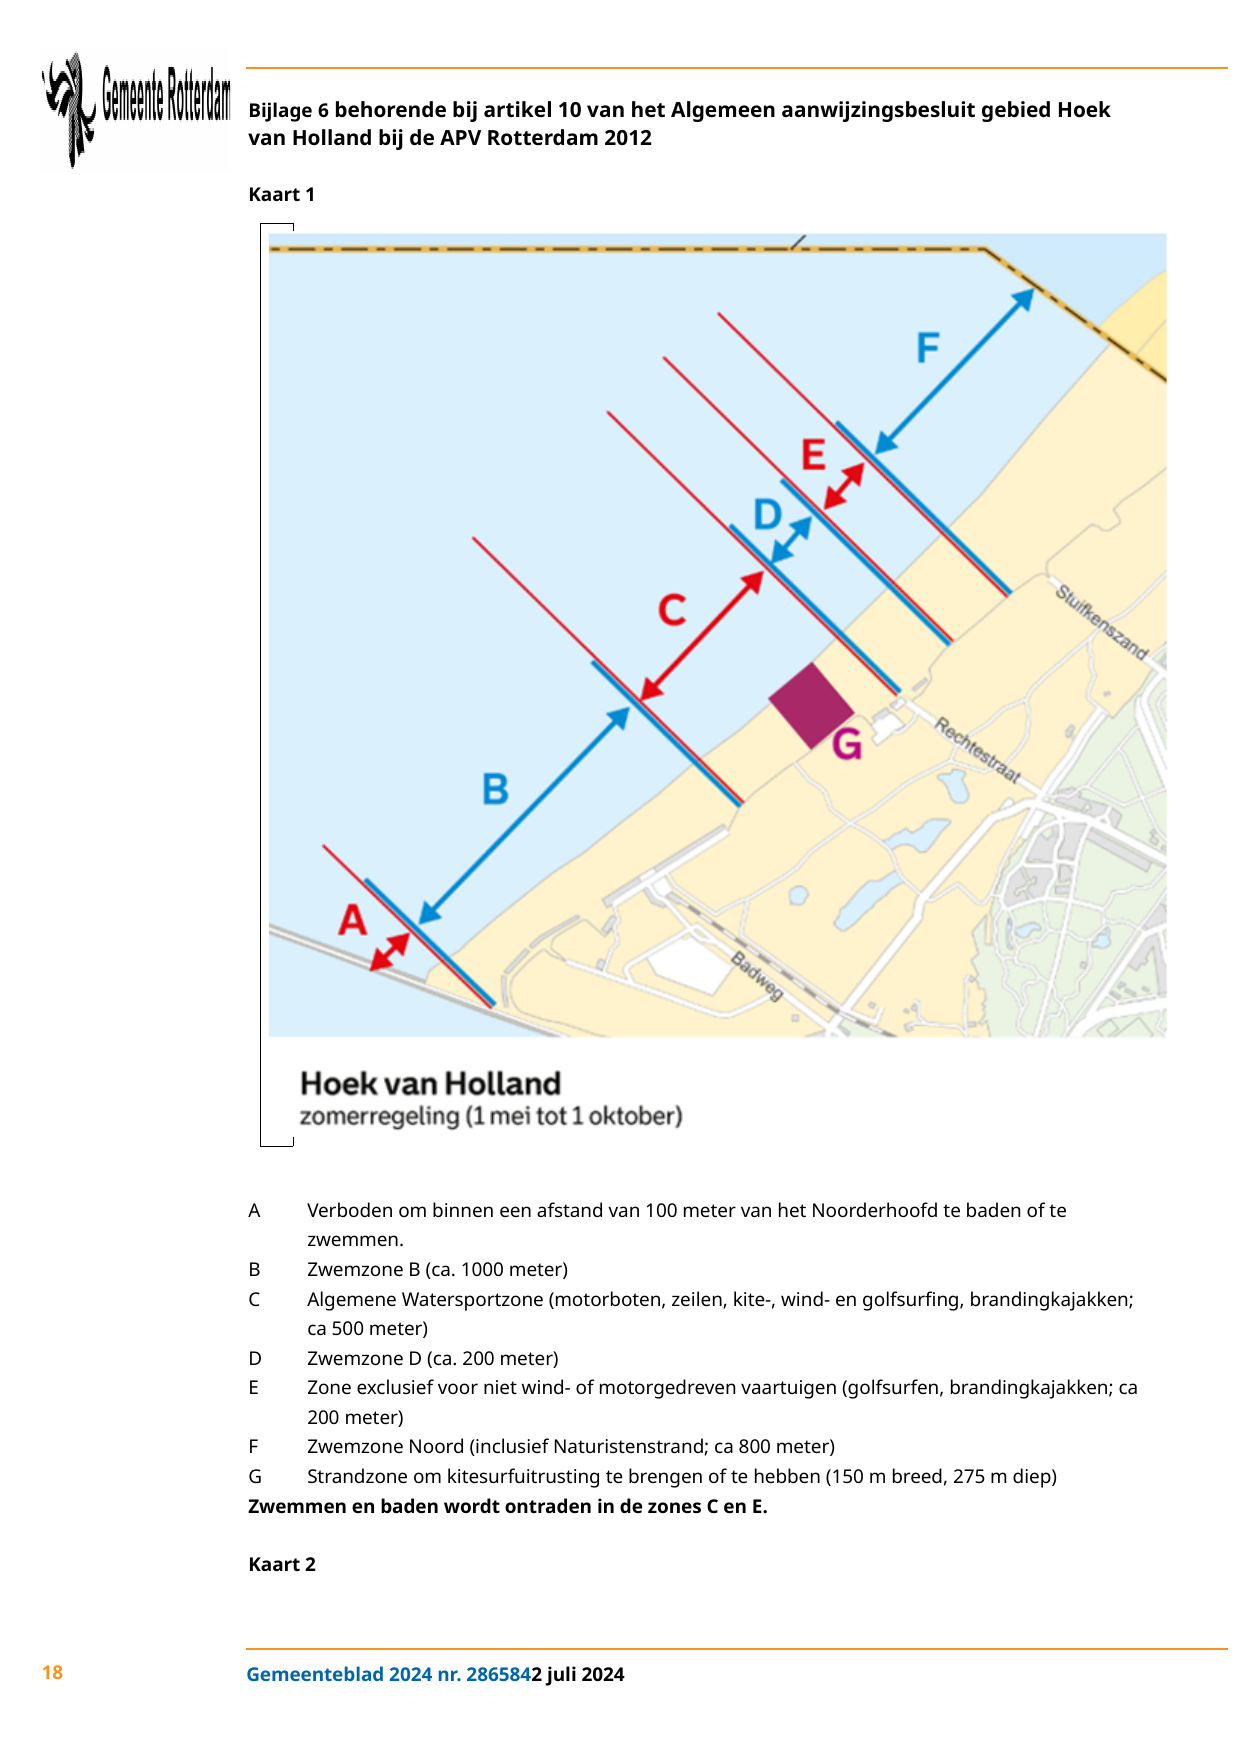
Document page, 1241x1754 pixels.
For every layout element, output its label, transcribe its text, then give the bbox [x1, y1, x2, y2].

text Bijlage 6 behorende bij artikel 10 van het Algemeen aanwijzingsbesluit gebied Hoek van Holland bij de APV Rotterdam 2012 [248, 95, 1152, 152]
picture [41, 47, 231, 172]
table_header Verboden om binnen een afstand van 100 meter van het Noorderhoofd te baden of te zwemmen. Zwemzone B (ca. 1000 meter) Algemene Watersportzone (motorboten, zeilen, kite-, wind- en golfsurfing, brandingkajakken; ca 500 meter) Zwemzone D (ca. 200 meter) Zone exclusief voor niet wind- of motorgedreven vaartuigen (golfsurfen, brandingkajakken; ca 200 meter) Zwemzone Noord (inclusief Naturistenstrand; ca 800 meter) Strandzone om kitesurfuitrusting te brengen of te hebben (150 m breed, 275 m diep) Zwemmen en baden wordt ontraden in de zones C en E. [248, 1197, 1152, 1518]
picture [268, 231, 1173, 1137]
text Kaart 1 [248, 181, 1152, 207]
text Kaart 2 [248, 1551, 1152, 1577]
